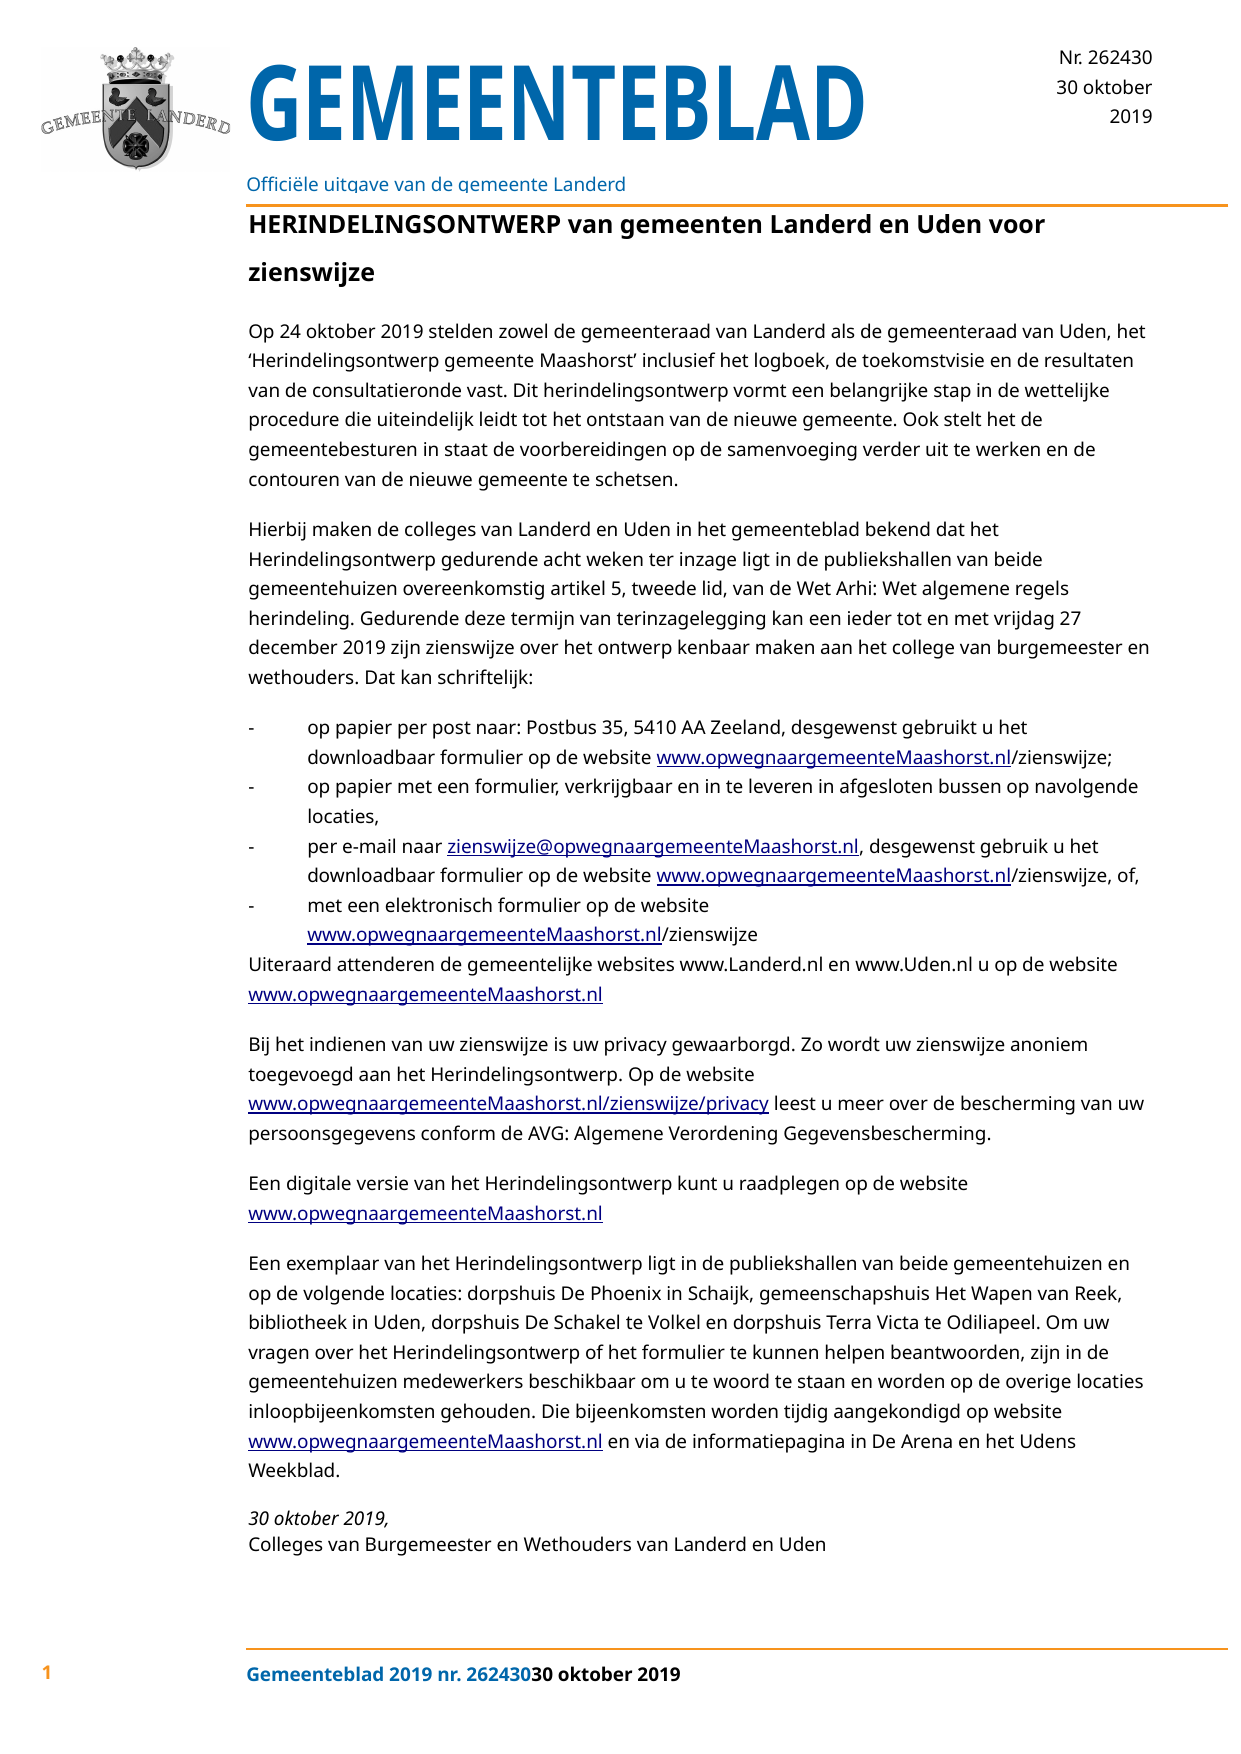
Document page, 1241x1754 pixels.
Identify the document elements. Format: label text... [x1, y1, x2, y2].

picture [41, 47, 231, 172]
list met een elektronisch formulier op de website www.opwegnaargemeenteMaashorst.nl/zienswijze [248, 892, 1152, 947]
text Hierbij maken de colleges van Landerd en Uden in het gemeenteblad bekend dat het Herindelingsontwerp gedurende acht weken ter inzage ligt in de publiekshallen van beide gemeentehuizen overeenkomstig artikel 5, tweede lid, van de Wet Arhi: Wet algemene regels herindeling. Gedurende deze termijn van terinzagelegging kan een ieder tot en met vrijdag 27 december 2019 zijn zienswijze over het ontwerp kenbaar maken aan het college van burgemeester en wethouders. Dat kan schriftelijk: [248, 516, 1152, 690]
list op papier met een formulier, verkrijgbaar en in te leveren in afgesloten bussen op navolgende locaties, [248, 774, 1152, 829]
text HERINDELINGSONTWERP van gemeenten Landerd en Uden voor zienswijze [248, 207, 1152, 288]
list op papier per post naar: Postbus 35, 5410 AA Zeeland, desgewenst gebruikt u het downloadbaar formulier op de website www.opwegnaargemeenteMaashorst.nl/zienswijze; [248, 714, 1152, 770]
text Een exemplaar van het Herindelingsontwerp ligt in de publiekshallen van beide gemeentehuizen en op de volgende locaties: dorpshuis De Phoenix in Schaijk, gemeenschapshuis Het Wapen van Reek, bibliotheek in Uden, dorpshuis De Schakel te Volkel en dorpshuis Terra Victa te Odiliapeel. Om uw vragen over het Herindelingsontwerp of het formulier te kunnen helpen beantwoorden, zijn in de gemeentehuizen medewerkers beschikbaar om u te woord te staan en worden op de overige locaties inloopbijeenkomsten gehouden. Die bijeenkomsten worden tijdig aangekondigd op website www.opwegnaargemeenteMaashorst.nl en via de informatiepagina in De Arena en het Udens Weekblad. [248, 1250, 1152, 1483]
text Colleges van Burgemeester en Wethouders van Landerd en Uden [248, 1531, 1152, 1557]
text 30 oktober 2019, [248, 1505, 1152, 1531]
text Een digitale versie van het Herindelingsontwerp kunt u raadplegen op de website www.opwegnaargemeenteMaashorst.nl [248, 1170, 1152, 1226]
list per e-mail naar zienswijze@opwegnaargemeenteMaashorst.nl, desgewenst gebruik u het downloadbaar formulier op de website www.opwegnaargemeenteMaashorst.nl/zienswijze, of, [248, 833, 1152, 888]
text Bij het indienen van uw zienswijze is uw privacy gewaarborgd. Zo wordt uw zienswijze anoniem toegevoegd aan het Herindelingsontwerp. Op de website www.opwegnaargemeenteMaashorst.nl/zienswijze/privacy leest u meer over de bescherming van uw persoonsgegevens conform de AVG: Algemene Verordening Gegevensbescherming. [248, 1031, 1152, 1146]
text Uiteraard attenderen de gemeentelijke websites www.Landerd.nl en www.Uden.nl u op de website www.opwegnaargemeenteMaashorst.nl [248, 951, 1152, 1007]
text Op 24 oktober 2019 stelden zowel de gemeenteraad van Landerd als de gemeenteraad van Uden, het ‘Herindelingsontwerp gemeente Maashorst’ inclusief het logboek, de toekomstvisie en de resultaten van de consultatieronde vast. Dit herindelingsontwerp vormt een belangrijke stap in de wettelijke procedure die uiteindelijk leidt tot het ontstaan van de nieuwe gemeente. Ook stelt het de gemeentebesturen in staat de voorbereidingen op de samenvoeging verder uit te werken en de contouren van de nieuwe gemeente te schetsen. [248, 318, 1152, 492]
